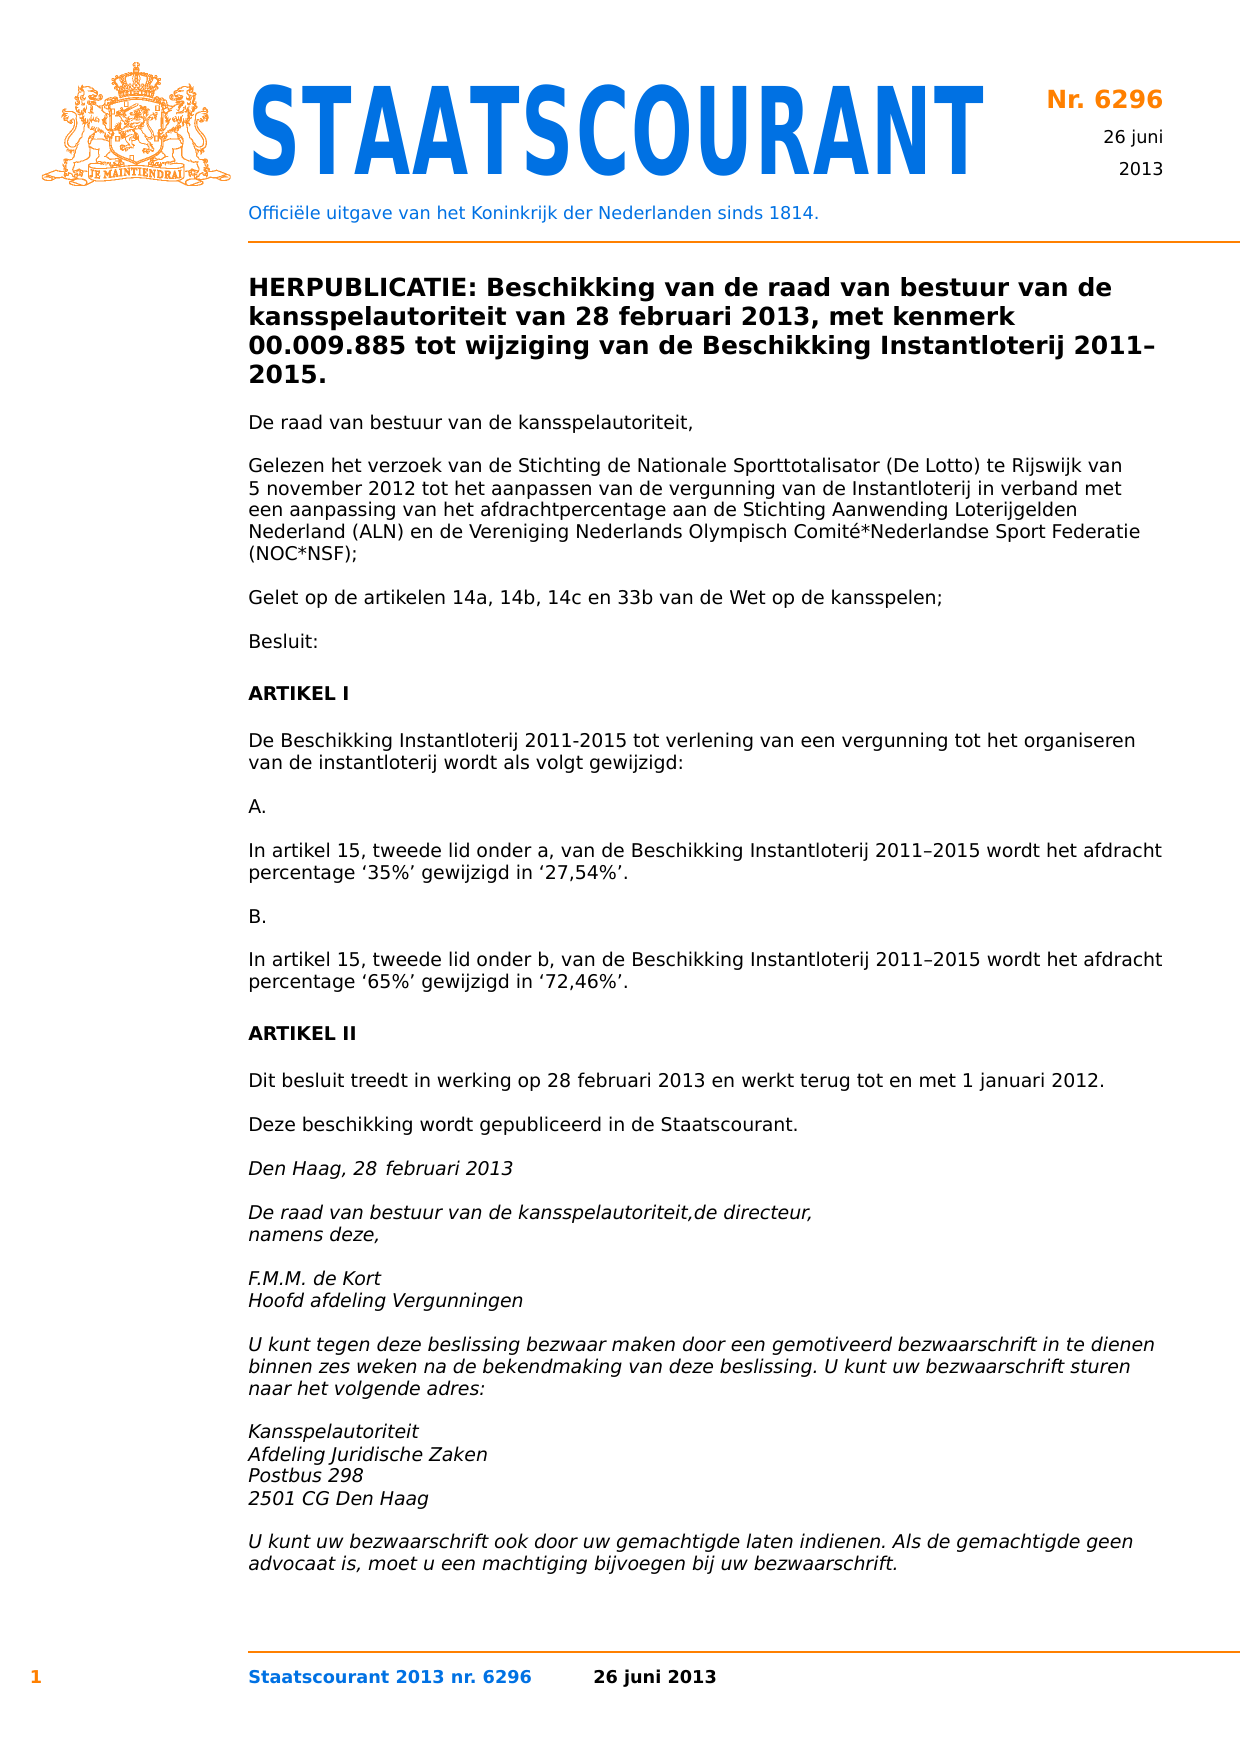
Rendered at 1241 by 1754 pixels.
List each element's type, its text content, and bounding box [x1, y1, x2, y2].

table_cell 26 juni [998, 121, 1240, 153]
text U kunt tegen deze beslissing bezwaar maken door een gemotiveerd bezwaarschrift in te dienen binnen zes weken na de bekendmaking van deze beslissing. U kunt uw bezwaarschrift sturen naar het volgende adres: [248, 1334, 1163, 1399]
text Kansspelautoriteit [248, 1421, 1163, 1443]
table_header [25, 62, 248, 241]
text In artikel 15, tweede lid onder b, van de Beschikking Instantloterij 2011–2015 wordt het afdracht percentage ‘65%’ gewijzigd in ‘72,46%’. [248, 949, 1163, 993]
text Besluit: [248, 631, 1163, 653]
text A. [248, 796, 1163, 818]
subtitle ARTIKEL II [248, 1023, 1163, 1045]
text De Beschikking Instantloterij 2011-2015 tot verlening van een vergunning tot het organiseren van de instantloterij wordt als volgt gewijzigd: [248, 730, 1163, 774]
text Gelet op de artikelen 14a, 14b, 14c en 33b van de Wet op de kansspelen; [248, 587, 1163, 609]
table_cell Officiële uitgave van het Koninkrijk der Nederlanden sinds 1814. [248, 203, 1240, 241]
text Deze beschikking wordt gepubliceerd in de Staatscourant. [248, 1114, 1163, 1136]
text De raad van bestuur van de kansspelautoriteit, [248, 412, 1163, 433]
text De raad van bestuur van de kansspelautoriteit,de directeur, namens deze, F.M.M. de Kort Hoofd afdeling Vergunningen [248, 1202, 1163, 1312]
table_header STAATSCOURANT [248, 62, 998, 203]
subtitle ARTIKEL I [248, 683, 1163, 705]
text 2501 CG Den Haag [248, 1487, 1163, 1509]
table_header Nr. 6296 [998, 62, 1240, 121]
text In artikel 15, tweede lid onder a, van de Beschikking Instantloterij 2011–2015 wordt het afdracht percentage ‘35%’ gewijzigd in ‘27,54%’. [248, 840, 1163, 884]
text U kunt uw bezwaarschrift ook door uw gemachtigde laten indienen. Als de gemachtigde geen advocaat is, moet u een machtiging bijvoegen bij uw bezwaarschrift. [248, 1531, 1163, 1575]
text Afdeling Juridische Zaken [248, 1443, 1163, 1465]
subtitle HERPUBLICATIE: Beschikking van de raad van bestuur van de kansspelautoriteit van 28 februari 2013, met kenmerk 00.009.885 tot wijziging van de Beschikking Instantloterij 2011–2015. [248, 273, 1163, 390]
text Den Haag, 28 februari 2013 [248, 1158, 1163, 1180]
text B. [248, 906, 1163, 927]
table_cell 2013 [998, 153, 1240, 203]
text Gelezen het verzoek van de Stichting de Nationale Sporttotalisator (De Lotto) te Rijswijk van 5 november 2012 tot het aanpassen van de vergunning van de Instantloterij in verband met een aanpassing van het afdrachtpercentage aan de Stichting Aanwending Loterijgelden Nederland (ALN) en de Vereniging Nederlands Olympisch Comité*Nederlandse Sport Federatie (NOC*NSF); [248, 455, 1163, 565]
text Dit besluit treedt in werking op 28 februari 2013 en werkt terug tot en met 1 januari 2012. [248, 1070, 1163, 1092]
picture [41, 62, 231, 186]
text Postbus 298 [248, 1465, 1163, 1487]
